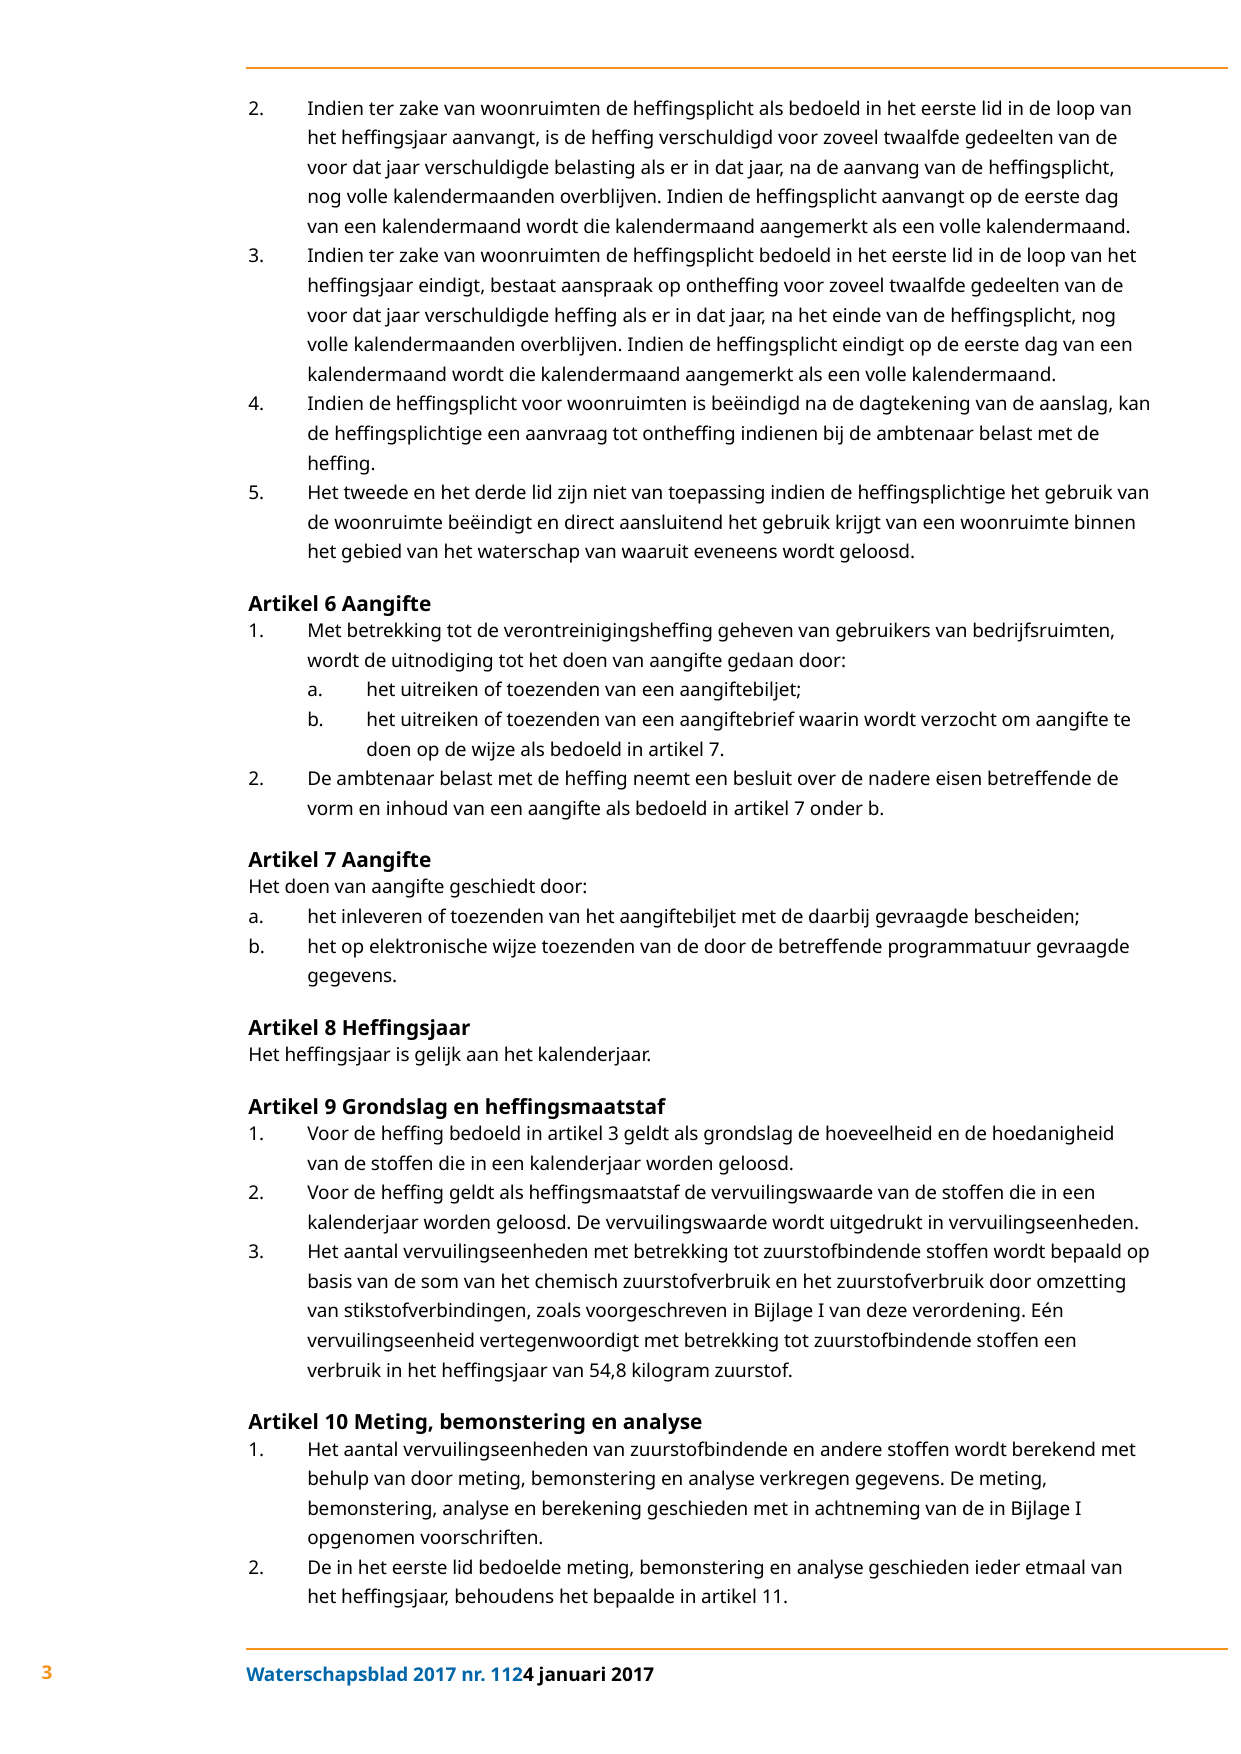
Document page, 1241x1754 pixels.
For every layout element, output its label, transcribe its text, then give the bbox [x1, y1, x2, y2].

text Het heffingsjaar is gelijk aan het kalenderjaar. [248, 1041, 1152, 1067]
picture [41, 47, 231, 172]
text Artikel 8 Heffingsjaar [248, 1013, 1152, 1041]
list Het aantal vervuilingseenheden van zuurstofbindende en andere stoffen wordt berekend met behulp van door meting, bemonstering en analyse verkregen gegevens. De meting, bemonstering, analyse en berekening geschieden met in achtneming van de in Bijlage I opgenomen voorschriften. [248, 1436, 1152, 1550]
list Voor de heffing bedoeld in artikel 3 geldt als grondslag de hoeveelheid en de hoedanigheid van de stoffen die in een kalenderjaar worden geloosd. [248, 1120, 1152, 1176]
list Het aantal vervuilingseenheden met betrekking tot zuurstofbindende stoffen wordt bepaald op basis van de som van het chemisch zuurstofverbruik en het zuurstofverbruik door omzetting van stikstofverbindingen, zoals voorgeschreven in Bijlage I van deze verordening. Eén vervuilingseenheid vertegenwoordigt met betrekking tot zuurstofbindende stoffen een verbruik in het heffingsjaar van 54,8 kilogram zuurstof. [248, 1238, 1152, 1383]
list Met betrekking tot de verontreinigingsheffing geheven van gebruikers van bedrijfsruimten, wordt de uitnodiging tot het doen van aangifte gedaan door: [248, 617, 1152, 673]
list De in het eerste lid bedoelde meting, bemonstering en analyse geschieden ieder etmaal van het heffingsjaar, behoudens het bepaalde in artikel 11. [248, 1554, 1152, 1609]
list De ambtenaar belast met de heffing neemt een besluit over de nadere eisen betreffende de vorm en inhoud van een aangifte als bedoeld in artikel 7 onder b. [248, 765, 1152, 821]
list Indien de heffingsplicht voor woonruimten is beëindigd na de dagtekening van de aanslag, kan de heffingsplichtige een aanvraag tot ontheffing indienen bij de ambtenaar belast met de heffing. [248, 391, 1152, 476]
list het uitreiken of toezenden van een aangiftebrief waarin wordt verzocht om aangifte te doen op de wijze als bedoeld in artikel 7. [307, 706, 1152, 761]
text Artikel 6 Aangifte [248, 589, 1152, 617]
list Voor de heffing geldt als heffingsmaatstaf de vervuilingswaarde van de stoffen die in een kalenderjaar worden geloosd. De vervuilingswaarde wordt uitgedrukt in vervuilingseenheden. [248, 1179, 1152, 1235]
text Artikel 9 Grondslag en heffingsmaatstaf [248, 1092, 1152, 1120]
list Het tweede en het derde lid zijn niet van toepassing indien de heffingsplichtige het gebruik van de woonruimte beëindigt en direct aansluitend het gebruik krijgt van een woonruimte binnen het gebied van het waterschap van waaruit eveneens wordt geloosd. [248, 479, 1152, 564]
text Het doen van aangifte geschiedt door: [248, 874, 1152, 899]
list het uitreiken of toezenden van een aangiftebiljet; [307, 677, 1152, 702]
text Artikel 10 Meting, bemonstering en analyse [248, 1407, 1152, 1436]
list het op elektronische wijze toezenden van de door de betreffende programmatuur gevraagde gegevens. [248, 933, 1152, 988]
list Indien ter zake van woonruimten de heffingsplicht bedoeld in het eerste lid in de loop van het heffingsjaar eindigt, bestaat aanspraak op ontheffing voor zoveel twaalfde gedeelten van de voor dat jaar verschuldigde heffing als er in dat jaar, na het einde van de heffingsplicht, nog volle kalendermaanden overblijven. Indien de heffingsplicht eindigt op de eerste dag van een kalendermaand wordt die kalendermaand aangemerkt als een volle kalendermaand. [248, 243, 1152, 387]
text Artikel 7 Aangifte [248, 845, 1152, 874]
list het inleveren of toezenden van het aangiftebiljet met de daarbij gevraagde bescheiden; [248, 903, 1152, 929]
list Indien ter zake van woonruimten de heffingsplicht als bedoeld in het eerste lid in de loop van het heffingsjaar aanvangt, is de heffing verschuldigd voor zoveel twaalfde gedeelten van de voor dat jaar verschuldigde belasting als er in dat jaar, na de aanvang van de heffingsplicht, nog volle kalendermaanden overblijven. Indien de heffingsplicht aanvangt op de eerste dag van een kalendermaand wordt die kalendermaand aangemerkt als een volle kalendermaand. [248, 95, 1152, 239]
